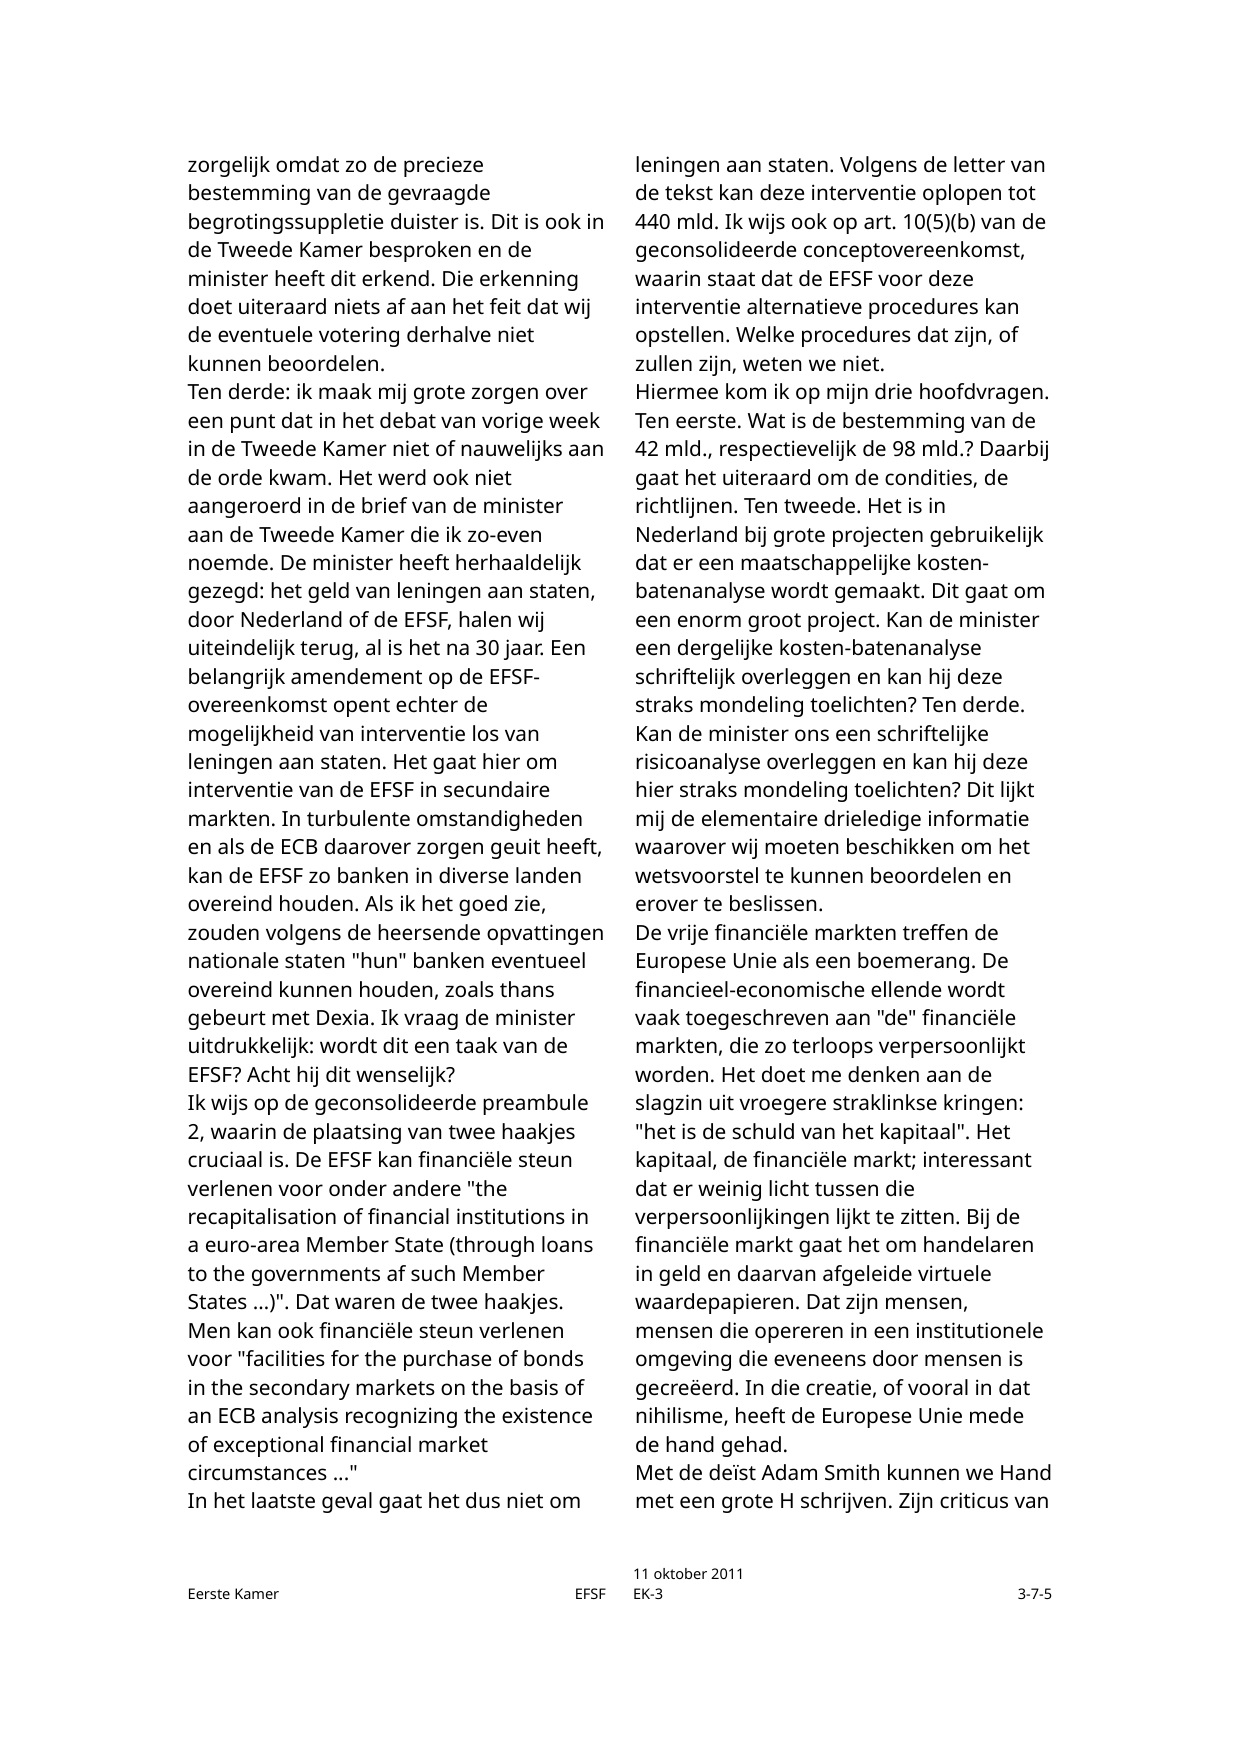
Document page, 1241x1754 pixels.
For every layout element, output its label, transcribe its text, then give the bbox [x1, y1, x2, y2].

text leningen aan staten. Volgens de letter van de tekst kan deze interventie oplopen tot 440 mld. Ik wijs ook op art. 10(5)(b) van de geconsolideerde conceptovereenkomst, waarin staat dat de EFSF voor deze interventie alternatieve procedures kan opstellen. Welke procedures dat zijn, of zullen zijn, weten we niet. [635, 150, 1053, 377]
text Met de deïst Adam Smith kunnen we Hand met een grote H schrijven. Zijn criticus van [635, 1458, 1053, 1515]
text De vrije financiële markten treffen de Europese Unie als een boemerang. De financieel-economische ellende wordt vaak toegeschreven aan "de" financiële markten, die zo terloops verpersoonlijkt worden. Het doet me denken aan de slagzin uit vroegere straklinkse kringen: "het is de schuld van het kapitaal". Het kapitaal, de financiële markt; interessant dat er weinig licht tussen die verpersoonlijkingen lijkt te zitten. Bij de financiële markt gaat het om handelaren in geld en daarvan afgeleide virtuele waardepapieren. Dat zijn mensen, mensen die opereren in een institutionele omgeving die eveneens door mensen is gecreëerd. In die creatie, of vooral in dat nihilisme, heeft de Europese Unie mede de hand gehad. [635, 918, 1053, 1458]
text Hiermee kom ik op mijn drie hoofdvragen. Ten eerste. Wat is de bestemming van de 42 mld., respectievelijk de 98 mld.? Daarbij gaat het uiteraard om de condities, de richtlijnen. Ten tweede. Het is in Nederland bij grote projecten gebruikelijk dat er een maatschappelijke kosten-batenanalyse wordt gemaakt. Dit gaat om een enorm groot project. Kan de minister een dergelijke kosten-batenanalyse schriftelijk overleggen en kan hij deze straks mondeling toelichten? Ten derde. Kan de minister ons een schriftelijke risicoanalyse overleggen en kan hij deze hier straks mondeling toelichten? Dit lijkt mij de elementaire drieledige informatie waarover wij moeten beschikken om het wetsvoorstel te kunnen beoordelen en erover te beslissen. [635, 377, 1053, 918]
text In het laatste geval gaat het dus niet om [187, 1487, 605, 1515]
text Ten derde: ik maak mij grote zorgen over een punt dat in het debat van vorige week in de Tweede Kamer niet of nauwelijks aan de orde kwam. Het werd ook niet aangeroerd in de brief van de minister aan de Tweede Kamer die ik zo-even noemde. De minister heeft herhaaldelijk gezegd: het geld van leningen aan staten, door Nederland of de EFSF, halen wij uiteindelijk terug, al is het na 30 jaar. Een belangrijk amendement op de EFSF-overeenkomst opent echter de mogelijkheid van interventie los van leningen aan staten. Het gaat hier om interventie van de EFSF in secundaire markten. In turbulente omstandigheden en als de ECB daarover zorgen geuit heeft, kan de EFSF zo banken in diverse landen overeind houden. Als ik het goed zie, zouden volgens de heersende opvattingen nationale staten "hun" banken eventueel overeind kunnen houden, zoals thans gebeurt met Dexia. Ik vraag de minister uitdrukkelijk: wordt dit een taak van de EFSF? Acht hij dit wenselijk? [187, 377, 605, 1088]
text zorgelijk omdat zo de precieze bestemming van de gevraagde begrotingssuppletie duister is. Dit is ook in de Tweede Kamer besproken en de minister heeft dit erkend. Die erkenning doet uiteraard niets af aan het feit dat wij de eventuele votering derhalve niet kunnen beoordelen. [187, 150, 605, 377]
text Ik wijs op de geconsolideerde preambule 2, waarin de plaatsing van twee haakjes cruciaal is. De EFSF kan financiële steun verlenen voor onder andere "the recapitalisation of financial institutions in a euro-area Member State (through loans to the governments af such Member States …)". Dat waren de twee haakjes. Men kan ook financiële steun verlenen voor "facilities for the purchase of bonds in the secondary markets on the basis of an ECB analysis recognizing the existence of exceptional financial market circumstances ..." [187, 1088, 605, 1487]
